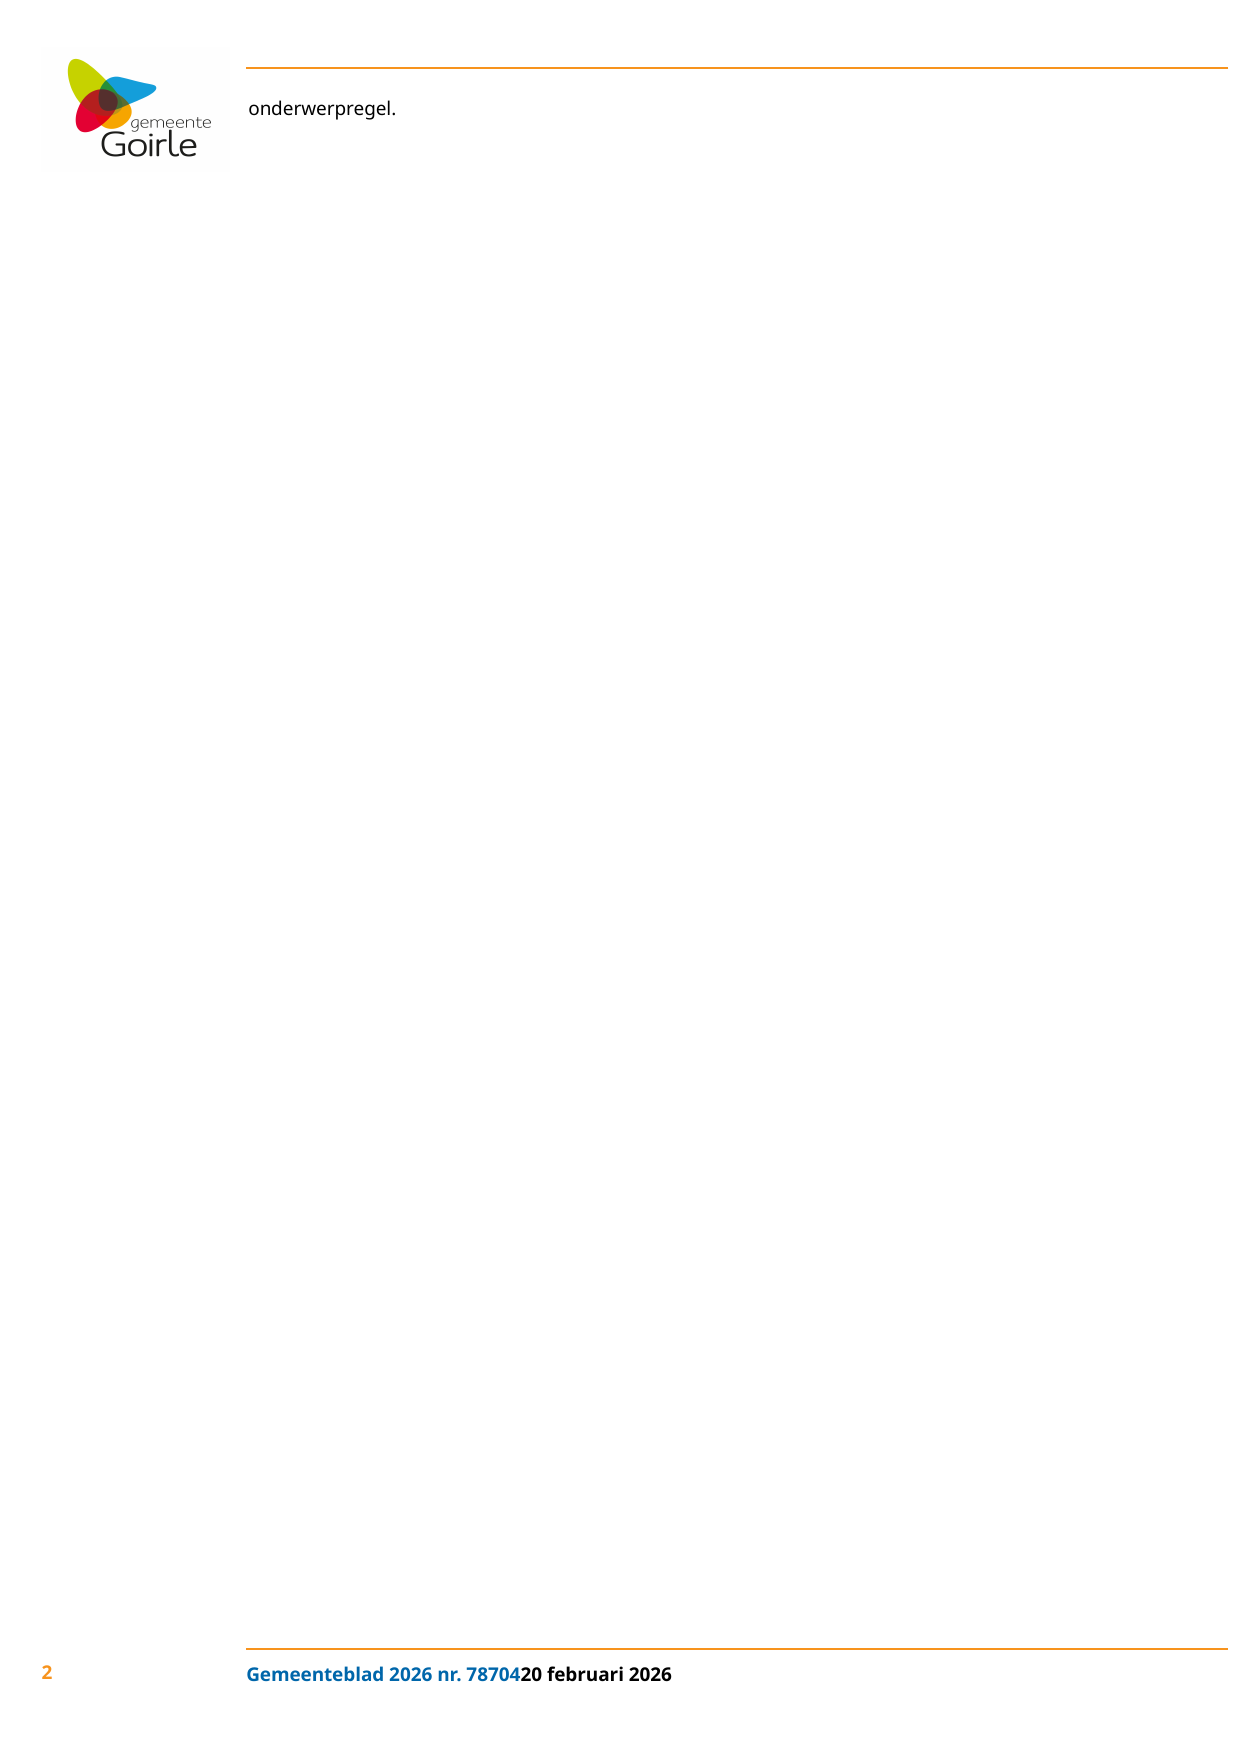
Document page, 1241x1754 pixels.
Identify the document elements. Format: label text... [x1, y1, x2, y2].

text onderwerpregel. [248, 95, 1152, 121]
picture [41, 47, 231, 172]
